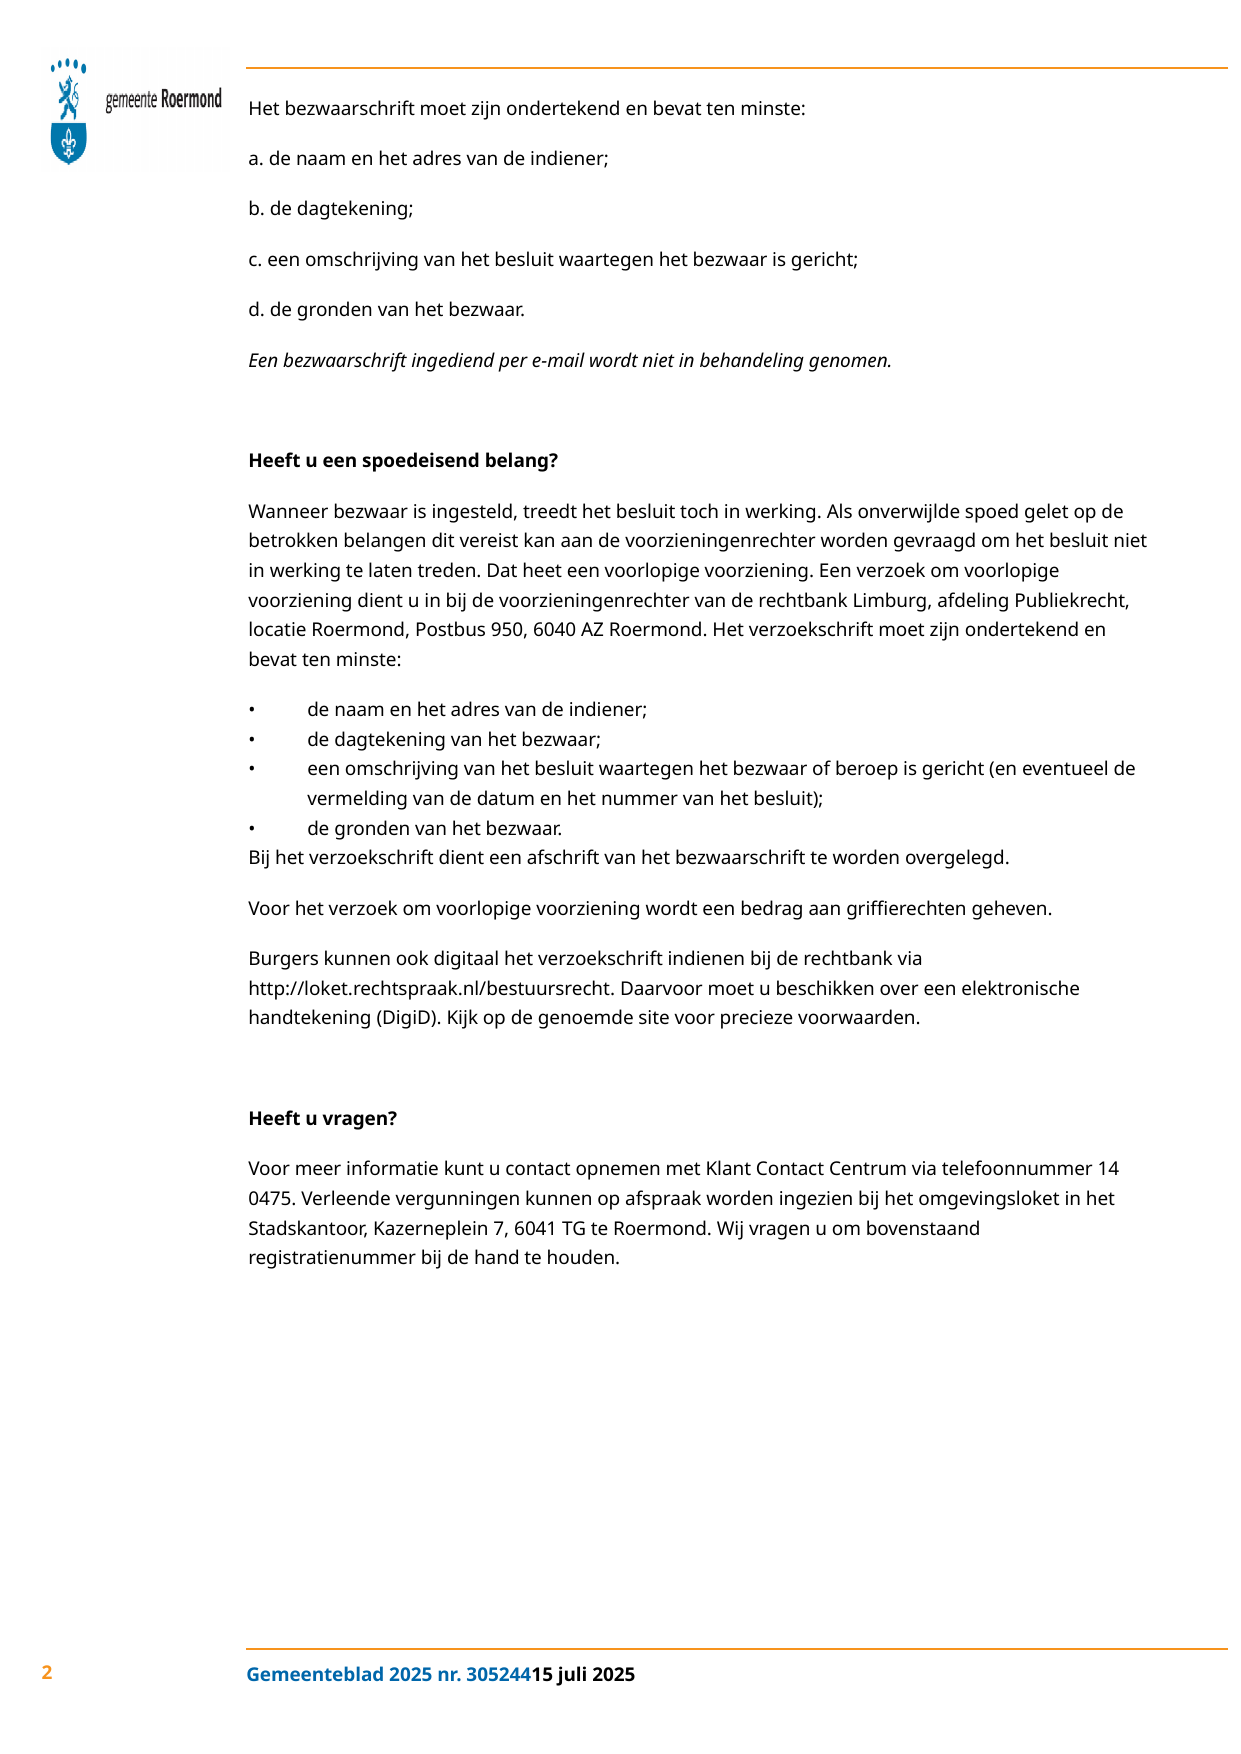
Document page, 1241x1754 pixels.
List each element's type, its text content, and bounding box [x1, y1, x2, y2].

text Het bezwaarschrift moet zijn ondertekend en bevat ten minste: [248, 95, 1152, 121]
text Voor meer informatie kunt u contact opnemen met Klant Contact Centrum via telefoonnummer 14 0475. Verleende vergunningen kunnen op afspraak worden ingezien bij het omgevingsloket in het Stadskantoor, Kazerneplein 7, 6041 TG te Roermond. Wij vragen u om bovenstaand registratienummer bij de hand te houden. [248, 1156, 1152, 1270]
text c. een omschrijving van het besluit waartegen het bezwaar is gericht; [248, 246, 1152, 272]
list een omschrijving van het besluit waartegen het bezwaar of beroep is gericht (en eventueel de vermelding van de datum en het nummer van het besluit); [248, 756, 1152, 811]
text Wanneer bezwaar is ingesteld, treedt het besluit toch in werking. Als onverwijlde spoed gelet op de betrokken belangen dit vereist kan aan de voorzieningenrechter worden gevraagd om het besluit niet in werking te laten treden. Dat heet een voorlopige voorziening. Een verzoek om voorlopige voorziening dient u in bij de voorzieningenrechter van de rechtbank Limburg, afdeling Publiekrecht, locatie Roermond, Postbus 950, 6040 AZ Roermond. Het verzoekschrift moet zijn ondertekend en bevat ten minste: [248, 498, 1152, 672]
text a. de naam en het adres van de indiener; [248, 145, 1152, 171]
text d. de gronden van het bezwaar. [248, 296, 1152, 322]
text Voor het verzoek om voorlopige voorziening wordt een bedrag aan griffierechten geheven. [248, 895, 1152, 921]
text Een bezwaarschrift ingediend per e-mail wordt niet in behandeling genomen. [248, 347, 1152, 373]
list de naam en het adres van de indiener; [248, 696, 1152, 722]
text Bij het verzoekschrift dient een afschrift van het bezwaarschrift te worden overgelegd. [248, 844, 1152, 870]
picture [41, 47, 231, 172]
text Heeft u vragen? [248, 1105, 1152, 1131]
text Burgers kunnen ook digitaal het verzoekschrift indienen bij de rechtbank via http://loket.rechtspraak.nl/bestuursrecht. Daarvoor moet u beschikken over een elektronische handtekening (DigiD). Kijk op de genoemde site voor precieze voorwaarden. [248, 945, 1152, 1030]
text Heeft u een spoedeisend belang? [248, 448, 1152, 473]
text b. de dagtekening; [248, 196, 1152, 221]
list de gronden van het bezwaar. [248, 815, 1152, 841]
list de dagtekening van het bezwaar; [248, 726, 1152, 752]
